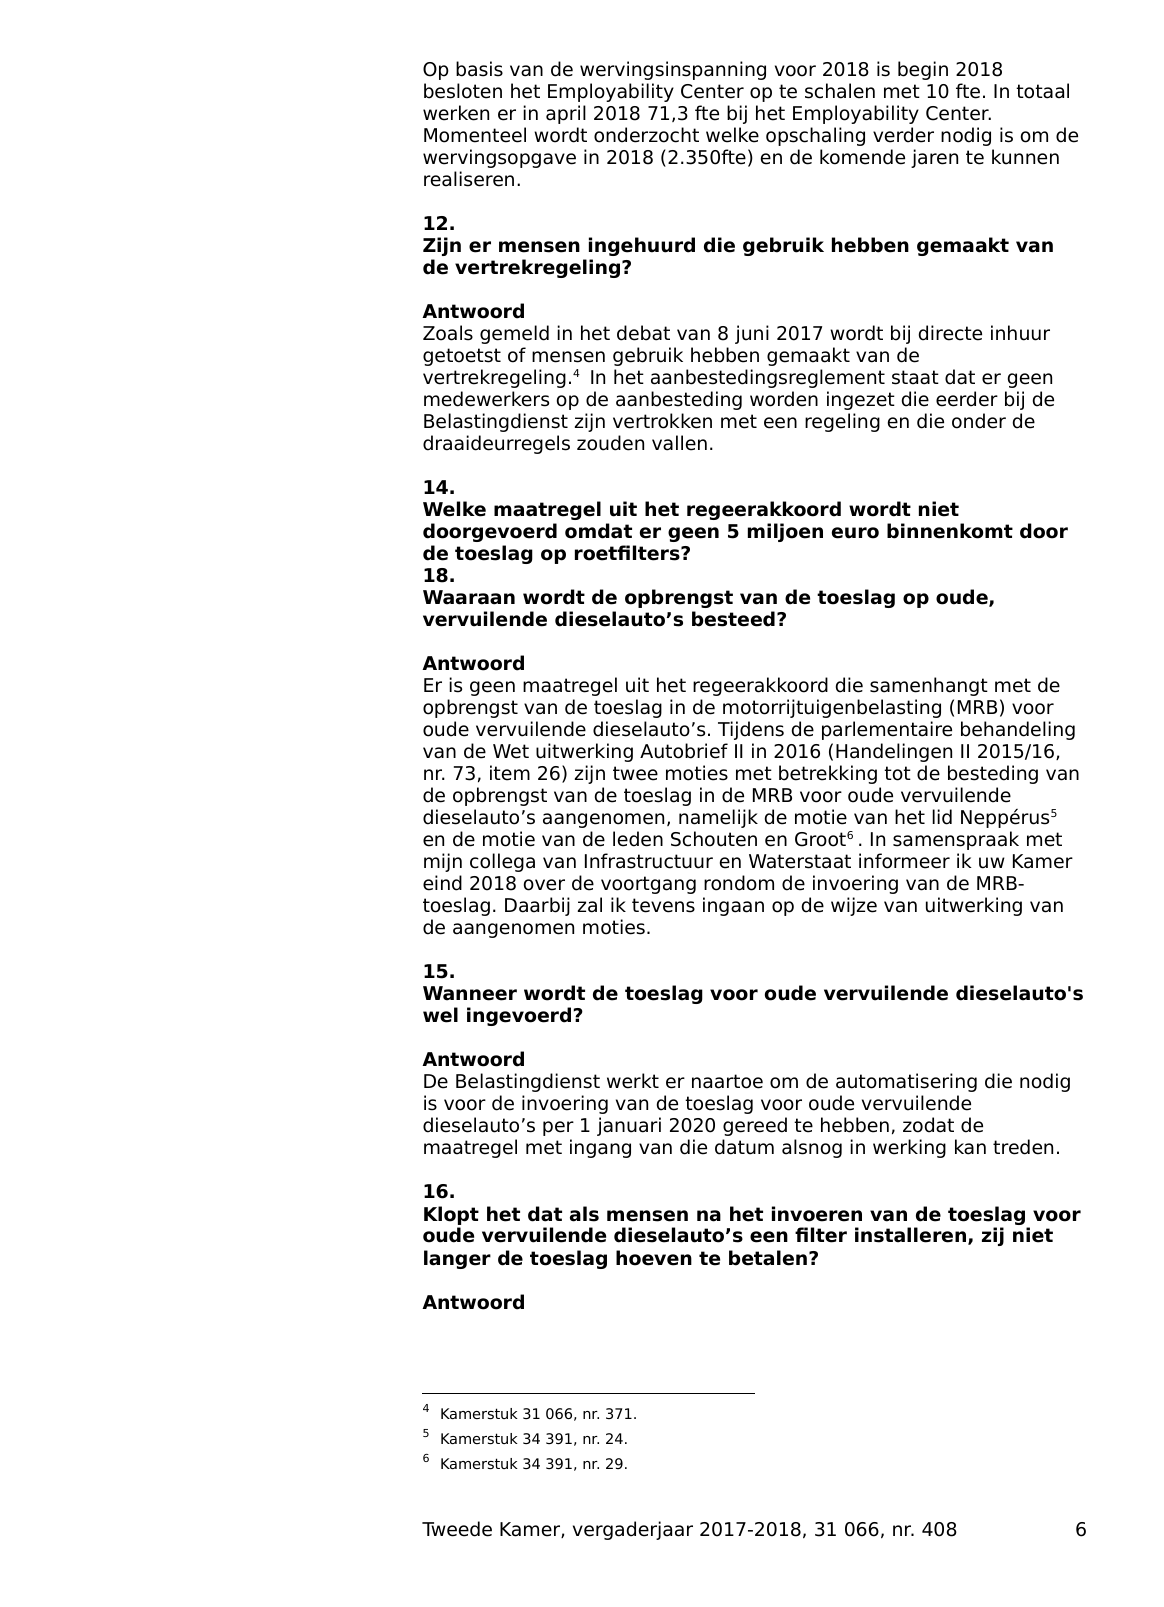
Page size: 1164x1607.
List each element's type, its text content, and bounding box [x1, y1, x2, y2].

text Zijn er mensen ingehuurd die gebruik hebben gemaakt van de vertrekregeling? [422, 235, 1087, 279]
text Kamerstuk 34 391, nr. 29. [422, 1452, 1087, 1474]
text Wanneer wordt de toeslag voor oude vervuilende dieselauto's wel ingevoerd? [422, 983, 1087, 1027]
text De Belastingdienst werkt er naartoe om de automatisering die nodig is voor de invoering van de toeslag voor oude vervuilende dieselauto’s per 1 januari 2020 gereed te hebben, zodat de maatregel met ingang van die datum alsnog in werking kan treden. [422, 1071, 1087, 1159]
text Waaraan wordt de opbrengst van de toeslag op oude, vervuilende dieselauto’s besteed? [422, 587, 1087, 631]
text Zoals gemeld in het debat van 8 juni 2017 wordt bij directe inhuur getoetst of mensen gebruik hebben gemaakt van de vertrekregeling. In het aanbestedingsreglement staat dat er geen medewerkers op de aanbesteding worden ingezet die eerder bij de Belastingdienst zijn vertrokken met een regeling en die onder de draaideurregels zouden vallen. [422, 323, 1087, 455]
text Kamerstuk 31 066, nr. 371. [422, 1402, 1087, 1424]
text Antwoord [422, 653, 1087, 675]
text 12. [422, 213, 1087, 235]
text Antwoord [422, 301, 1087, 323]
text Welke maatregel uit het regeerakkoord wordt niet doorgevoerd omdat er geen 5 miljoen euro binnenkomt door de toeslag op roetfilters? [422, 499, 1087, 565]
text 16. [422, 1181, 1087, 1203]
text Op basis van de wervingsinspanning voor 2018 is begin 2018 besloten het Employability Center op te schalen met 10 fte. In totaal werken er in april 2018 71,3 fte bij het Employability Center. Momenteel wordt onderzocht welke opschaling verder nodig is om de wervingsopgave in 2018 (2.350fte) en de komende jaren te kunnen realiseren. [422, 59, 1087, 191]
text 14. [422, 477, 1087, 499]
text Er is geen maatregel uit het regeerakkoord die samenhangt met de opbrengst van de toeslag in de motorrijtuigenbelasting (MRB) voor oude vervuilende dieselauto’s. Tijdens de parlementaire behandeling van de Wet uitwerking Autobrief II in 2016 (Handelingen II 2015/16, nr. 73, item 26) zijn twee moties met betrekking tot de besteding van de opbrengst van de toeslag in de MRB voor oude vervuilende dieselauto’s aangenomen, namelijk de motie van het lid Neppérus en de motie van de leden Schouten en Groot. In samenspraak met mijn collega van Infrastructuur en Waterstaat informeer ik uw Kamer eind 2018 over de voortgang rondom de invoering van de MRB-toeslag. Daarbij zal ik tevens ingaan op de wijze van uitwerking van de aangenomen moties. [422, 675, 1087, 939]
text Antwoord [422, 1292, 1087, 1313]
text 15. [422, 961, 1087, 983]
text Klopt het dat als mensen na het invoeren van de toeslag voor oude vervuilende dieselauto’s een filter installeren, zij niet langer de toeslag hoeven te betalen? [422, 1203, 1087, 1269]
text Kamerstuk 34 391, nr. 24. [422, 1427, 1087, 1449]
text Antwoord [422, 1049, 1087, 1071]
text 18. [422, 565, 1087, 587]
